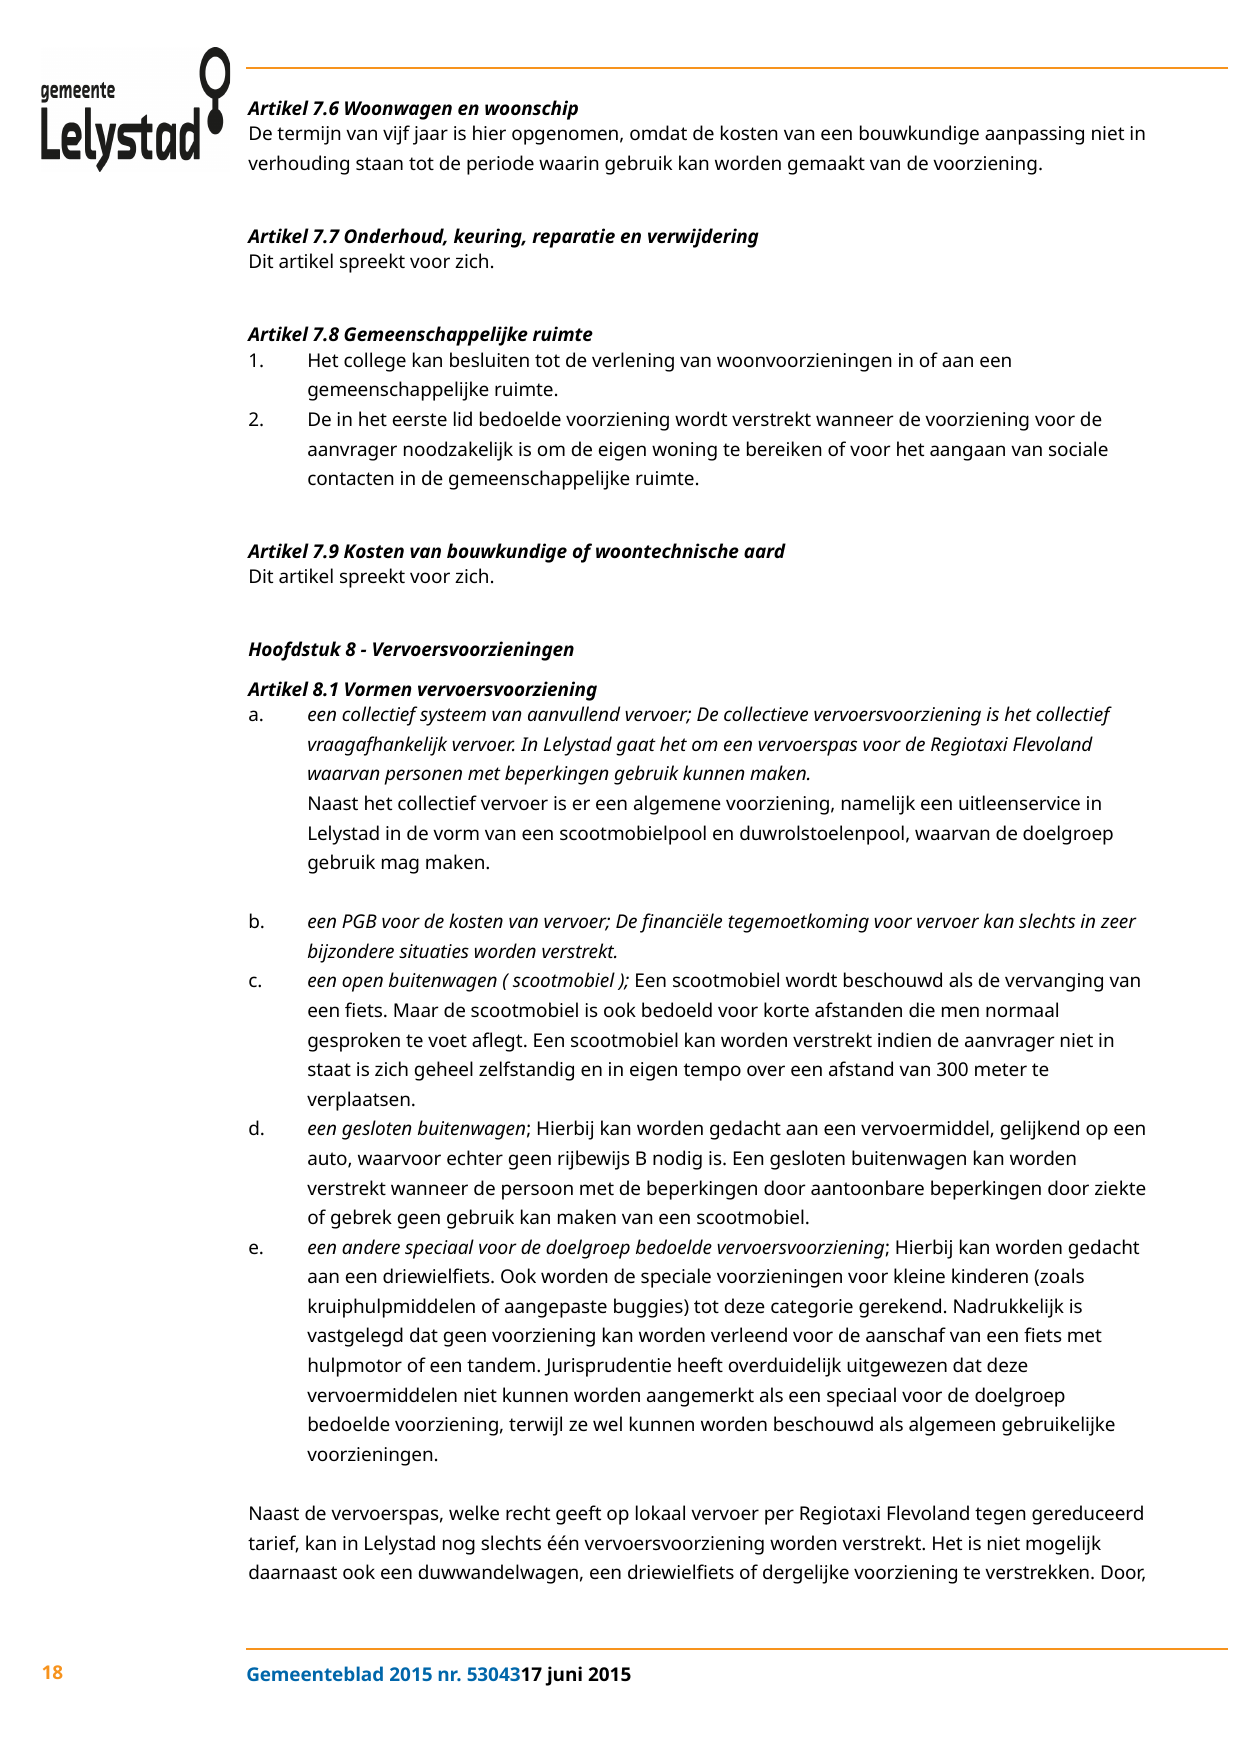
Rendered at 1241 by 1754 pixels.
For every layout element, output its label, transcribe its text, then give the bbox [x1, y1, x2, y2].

list een open buitenwagen ( scootmobiel ); Een scootmobiel wordt beschouwd als de vervanging van een fiets. Maar de scootmobiel is ook bedoeld voor korte afstanden die men normaal gesproken te voet aflegt. Een scootmobiel kan worden verstrekt indien de aanvrager niet in staat is zich geheel zelfstandig en in eigen tempo over een afstand van 300 meter te verplaatsen. [248, 968, 1152, 1112]
text Naast de vervoerspas, welke recht geeft op lokaal vervoer per Regiotaxi Flevoland tegen gereduceerd tarief, kan in Lelystad nog slechts één vervoersvoorziening worden verstrekt. Het is niet mogelijk daarnaast ook een duwwandelwagen, een driewielfiets of dergelijke voorziening te verstrekken. Door, [248, 1500, 1152, 1585]
text Dit artikel spreekt voor zich. [248, 564, 1152, 589]
text Artikel 8.1 Vormen vervoersvoorziening [248, 676, 1152, 701]
list een PGB voor de kosten van vervoer; De financiële tegemoetkoming voor vervoer kan slechts in zeer bijzondere situaties worden verstrekt. [248, 908, 1152, 964]
text De termijn van vijf jaar is hier opgenomen, omdat de kosten van een bouwkundige aanpassing niet in verhouding staan tot de periode waarin gebruik kan worden gemaakt van de voorziening. [248, 121, 1152, 176]
text Hoofdstuk 8 - Vervoersvoorzieningen [248, 636, 1152, 662]
list een andere speciaal voor de doelgroep bedoelde vervoersvoorziening; Hierbij kan worden gedacht aan een driewielfiets. Ook worden de speciale voorzieningen voor kleine kinderen (zoals kruiphulpmiddelen of aangepaste buggies) tot deze categorie gerekend. Nadrukkelijk is vastgelegd dat geen voorziening kan worden verleend voor de aanschaf van een fiets met hulpmotor of een tandem. Jurisprudentie heeft overduidelijk uitgewezen dat deze vervoermiddelen niet kunnen worden aangemerkt als een speciaal voor de doelgroep bedoelde voorziening, terwijl ze wel kunnen worden beschouwd als algemeen gebruikelijke voorzieningen. [248, 1234, 1152, 1467]
text Dit artikel spreekt voor zich. [248, 248, 1152, 274]
text Artikel 7.7 Onderhoud, keuring, reparatie en verwijdering [248, 223, 1152, 248]
list De in het eerste lid bedoelde voorziening wordt verstrekt wanneer de voorziening voor de aanvrager noodzakelijk is om de eigen woning te bereiken of voor het aangaan van sociale contacten in de gemeenschappelijke ruimte. [248, 406, 1152, 491]
list Naast het collectief vervoer is er een algemene voorziening, namelijk een uitleenservice in Lelystad in de vorm van een scootmobielpool en duwrolstoelenpool, waarvan de doelgroep gebruik mag maken. [248, 790, 1152, 875]
list een collectief systeem van aanvullend vervoer; De collectieve vervoersvoorziening is het collectief vraagafhankelijk vervoer. In Lelystad gaat het om een vervoerspas voor de Regiotaxi Flevoland waarvan personen met beperkingen gebruik kunnen maken. [248, 701, 1152, 786]
list een gesloten buitenwagen; Hierbij kan worden gedacht aan een vervoermiddel, gelijkend op een auto, waarvoor echter geen rijbewijs B nodig is. Een gesloten buitenwagen kan worden verstrekt wanneer de persoon met de beperkingen door aantoonbare beperkingen door ziekte of gebrek geen gebruik kan maken van een scootmobiel. [248, 1116, 1152, 1230]
list Het college kan besluiten tot de verlening van woonvoorzieningen in of aan een gemeenschappelijke ruimte. [248, 347, 1152, 402]
text Artikel 7.6 Woonwagen en woonschip [248, 95, 1152, 121]
text Artikel 7.9 Kosten van bouwkundige of woontechnische aard [248, 538, 1152, 564]
picture [41, 47, 231, 172]
text Artikel 7.8 Gemeenschappelijke ruimte [248, 321, 1152, 347]
